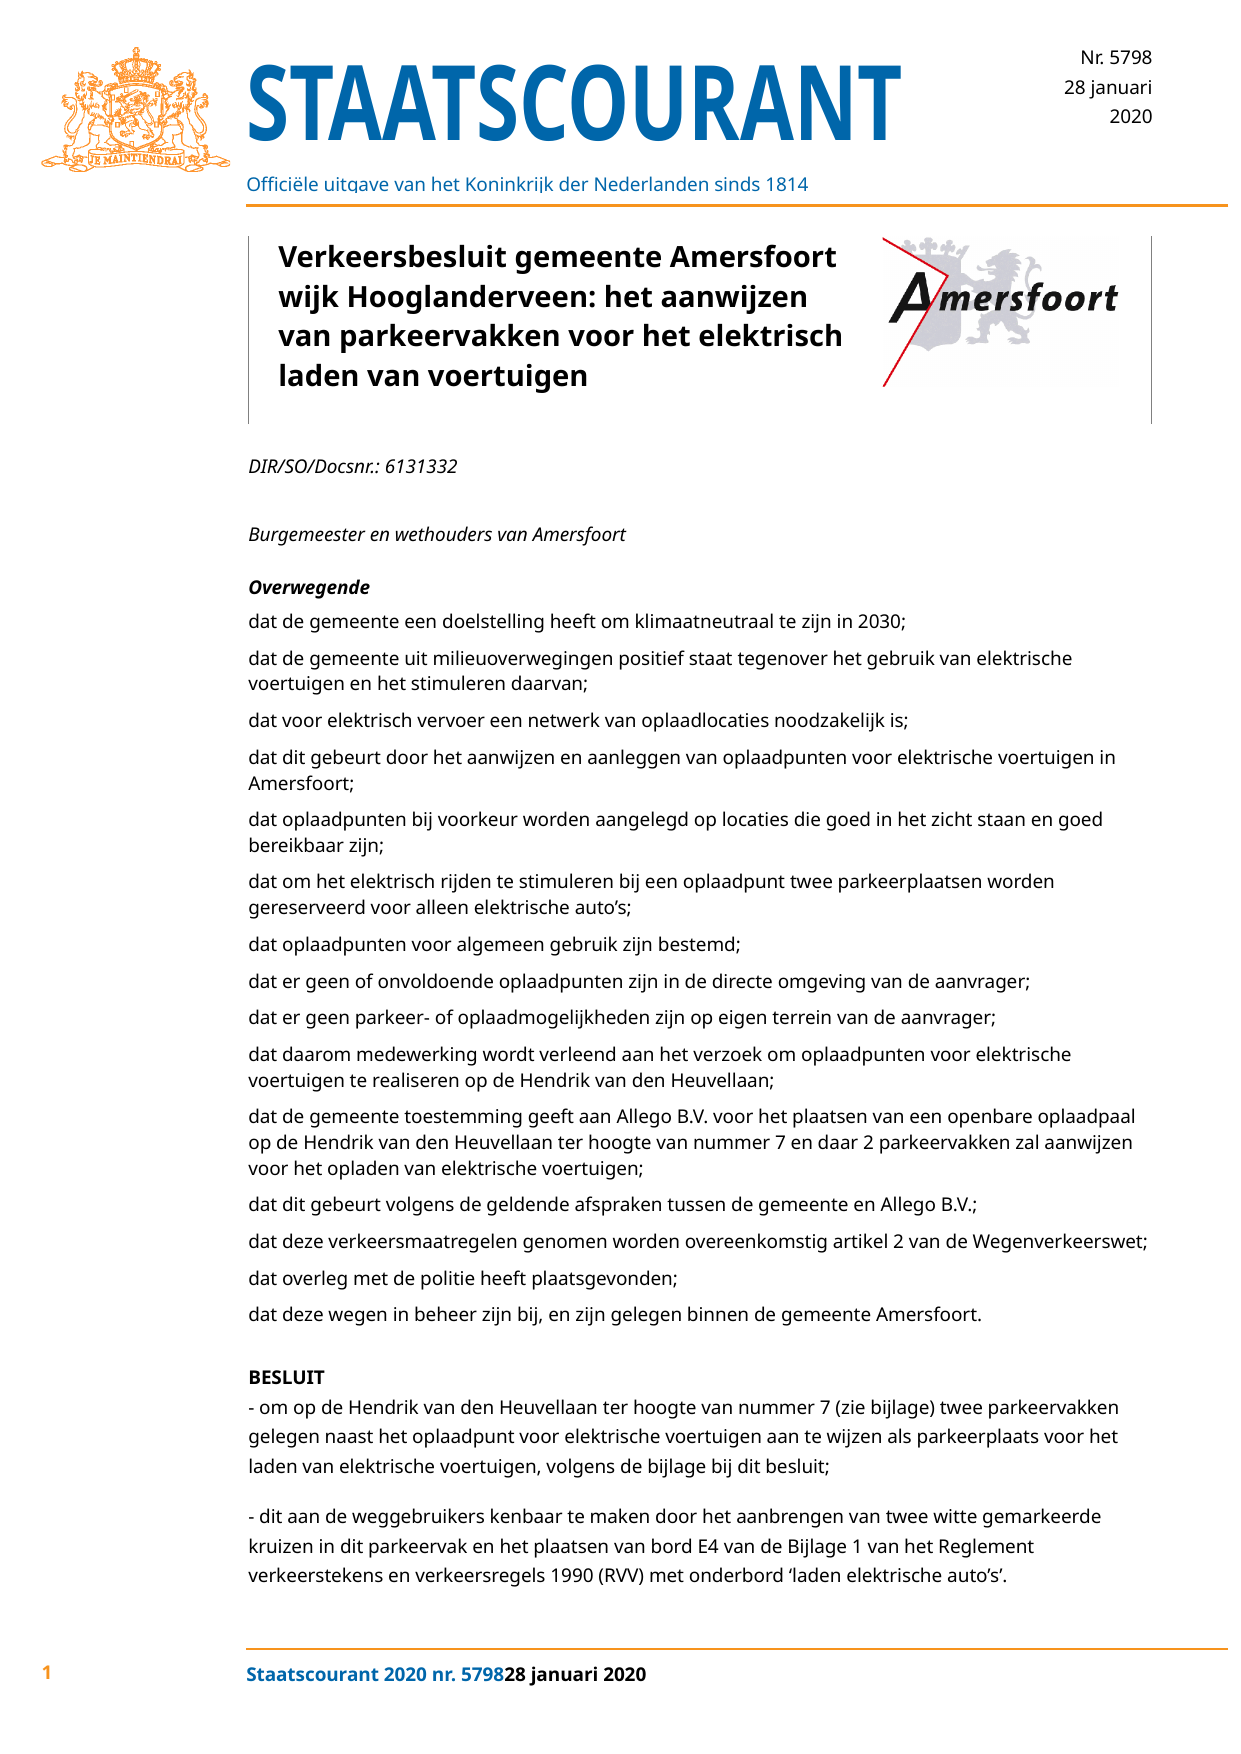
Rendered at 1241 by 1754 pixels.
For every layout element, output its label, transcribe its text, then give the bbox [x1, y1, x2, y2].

text dat er geen of onvoldoende oplaadpunten zijn in de directe omgeving van de aanvrager; [248, 968, 1152, 993]
picture [41, 47, 231, 172]
picture [882, 236, 1119, 387]
text - om op de Hendrik van den Heuvellaan ter hoogte van nummer 7 (zie bijlage) twee parkeervakken gelegen naast het oplaadpunt voor elektrische voertuigen aan te wijzen als parkeerplaats voor het laden van elektrische voertuigen, volgens de bijlage bij dit besluit; [248, 1394, 1152, 1479]
text dat deze wegen in beheer zijn bij, en zijn gelegen binnen de gemeente Amersfoort. [248, 1302, 1152, 1327]
text dat om het elektrisch rijden te stimuleren bij een oplaadpunt twee parkeerplaatsen worden gereserveerd voor alleen elektrische auto’s; [248, 869, 1152, 920]
text DIR/SO/Docsnr.: 6131332 [248, 454, 1152, 479]
text dat de gemeente uit milieuoverwegingen positief staat tegenover het gebruik van elektrische voertuigen en het stimuleren daarvan; [248, 645, 1152, 696]
text Burgemeester en wethouders van Amersfoort [248, 521, 1152, 547]
table_header Verkeersbesluit gemeente Amersfoort wijk Hooglanderveen: het aanwijzen van parkeervakken voor het elektrisch laden van voertuigen [249, 236, 850, 424]
table_header [850, 236, 1151, 424]
text dat oplaadpunten bij voorkeur worden aangelegd op locaties die goed in het zicht staan en goed bereikbaar zijn; [248, 806, 1152, 858]
text dat er geen parkeer- of oplaadmogelijkheden zijn op eigen terrein van de aanvrager; [248, 1004, 1152, 1030]
text dat dit gebeurt volgens de geldende afspraken tussen de gemeente en Allego B.V.; [248, 1192, 1152, 1217]
text - dit aan de weggebruikers kenbaar te maken door het aanbrengen van twee witte gemarkeerde kruizen in dit parkeervak en het plaatsen van bord E4 van de Bijlage 1 van het Reglement verkeerstekens en verkeersregels 1990 (RVV) met onderbord ‘laden elektrische auto’s’. [248, 1503, 1152, 1588]
text dat voor elektrisch vervoer een netwerk van oplaadlocaties noodzakelijk is; [248, 707, 1152, 733]
text dat oplaadpunten voor algemeen gebruik zijn bestemd; [248, 931, 1152, 957]
text dat de gemeente toestemming geeft aan Allego B.V. voor het plaatsen van een openbare oplaadpaal op de Hendrik van den Heuvellaan ter hoogte van nummer 7 en daar 2 parkeervakken zal aanwijzen voor het opladen van elektrische voertuigen; [248, 1103, 1152, 1181]
text dat daarom medewerking wordt verleend aan het verzoek om oplaadpunten voor elektrische voertuigen te realiseren op de Hendrik van den Heuvellaan; [248, 1041, 1152, 1093]
text Overwegende [248, 574, 1152, 600]
text dat de gemeente een doelstelling heeft om klimaatneutraal te zijn in 2030; [248, 608, 1152, 634]
text dat overleg met de politie heeft plaatsgevonden; [248, 1265, 1152, 1291]
text BESLUIT [248, 1364, 1152, 1390]
text dat deze verkeersmaatregelen genomen worden overeenkomstig artikel 2 van de Wegenverkeerswet; [248, 1228, 1152, 1254]
text dat dit gebeurt door het aanwijzen en aanleggen van oplaadpunten voor elektrische voertuigen in Amersfoort; [248, 744, 1152, 795]
